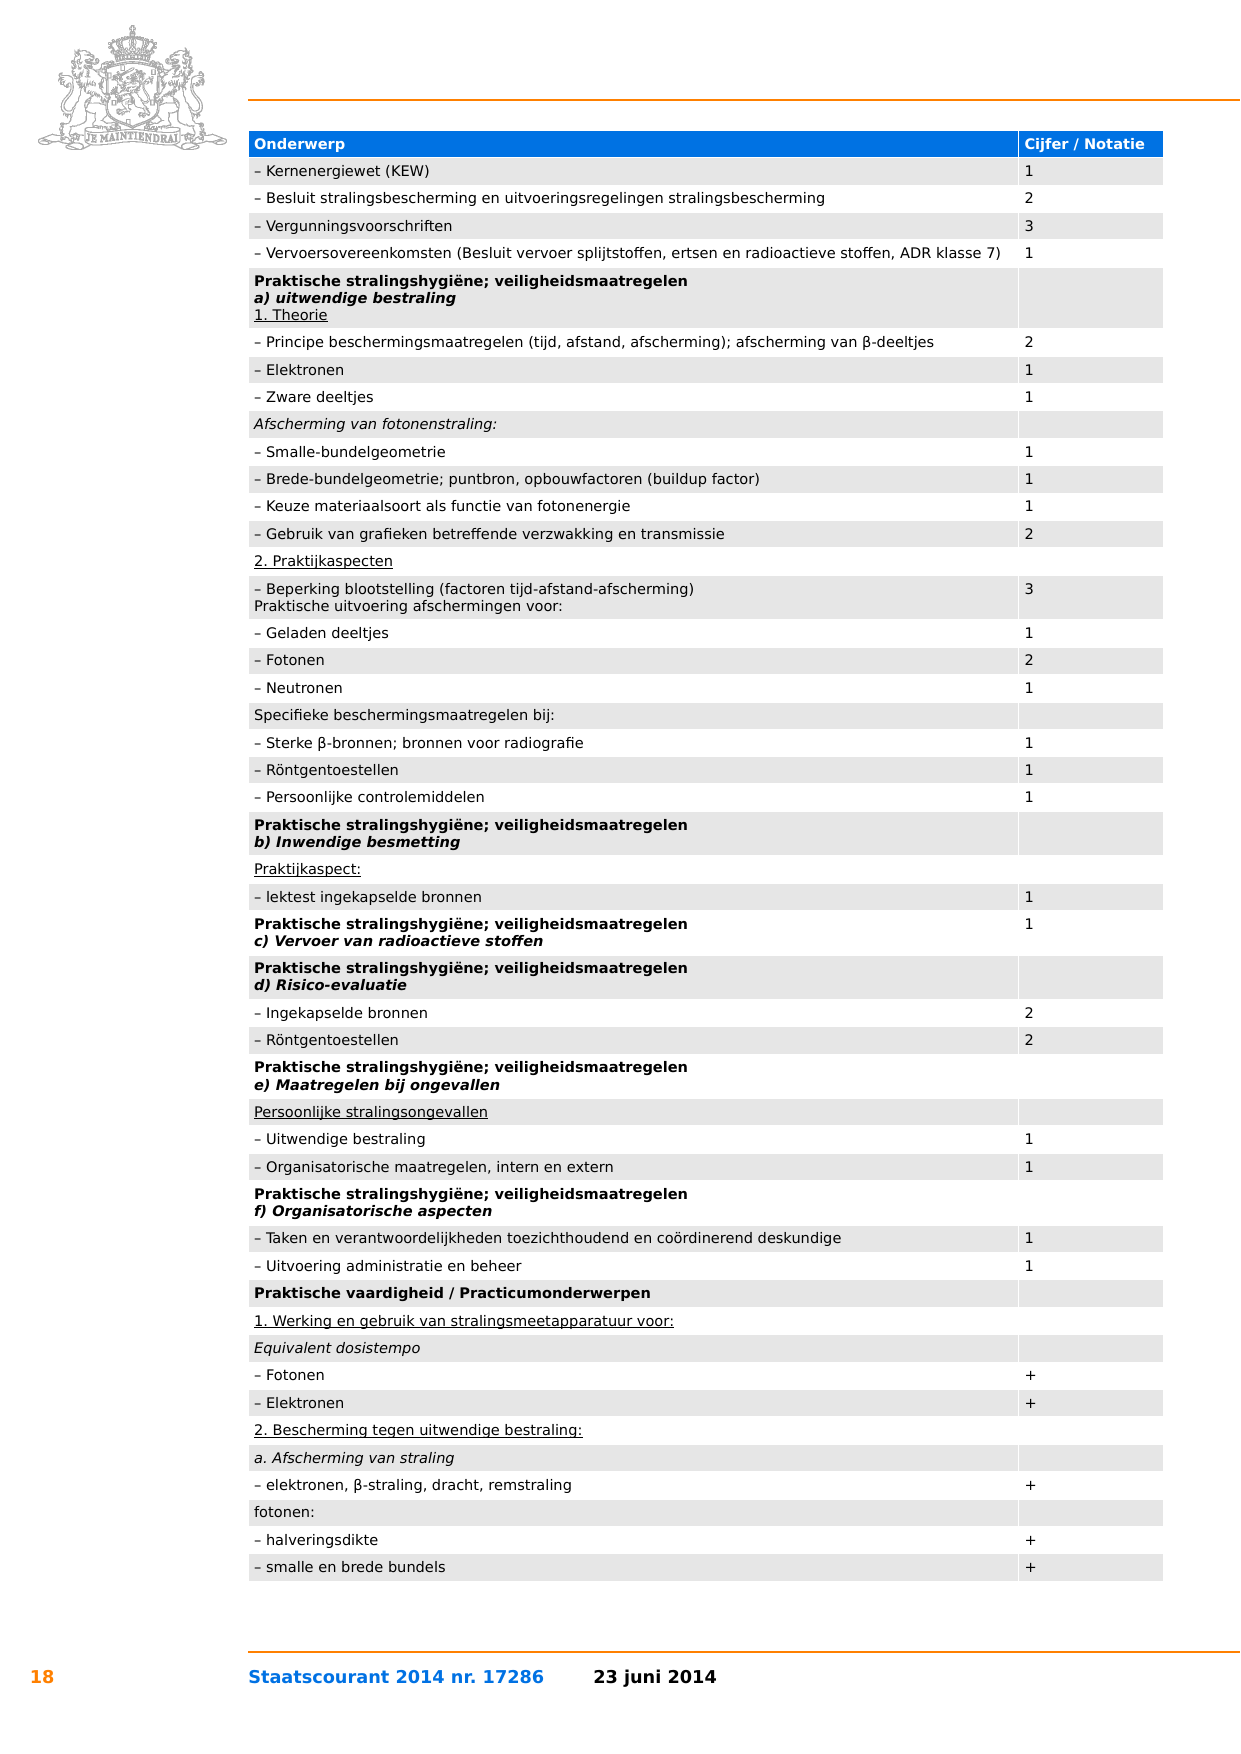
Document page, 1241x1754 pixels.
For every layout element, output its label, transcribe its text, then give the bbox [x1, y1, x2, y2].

table_cell – Geladen deeltjes [249, 620, 1018, 647]
table_cell – Smalle-bundelgeometrie [249, 439, 1018, 465]
table_cell – Persoonlijke controlemiddelen [249, 785, 1018, 811]
table_cell 2 [1019, 186, 1163, 212]
table_cell Praktische stralingshygiëne; veiligheidsmaatregelen c) Vervoer van radioactieve stoffen [249, 911, 1018, 954]
table_cell 1 [1019, 785, 1163, 811]
table_cell Praktische stralingshygiëne; veiligheidsmaatregelen e) Maatregelen bij ongevallen [249, 1055, 1018, 1098]
table_cell – Röntgentoestellen [249, 1027, 1018, 1054]
table_cell – Uitwendige bestraling [249, 1126, 1018, 1153]
table_cell – elektronen, β-straling, dracht, remstraling [249, 1472, 1018, 1498]
table_cell Equivalent dosistempo [249, 1335, 1018, 1362]
table_cell – Beperking blootstelling (factoren tijd-afstand-afscherming) Praktische uitvoering afschermingen voor: [249, 576, 1018, 619]
table_cell 1 [1019, 911, 1163, 954]
table_cell – Kernenergiewet (KEW) [249, 158, 1018, 185]
table_cell – Vervoersovereenkomsten (Besluit vervoer splijtstoffen, ertsen en radioactieve stoffen, ADR klasse 7) [249, 241, 1018, 267]
table_cell 2 [1019, 1000, 1163, 1026]
table_cell [1019, 1445, 1163, 1471]
table_cell + [1019, 1363, 1163, 1389]
table_cell Afscherming van fotonenstraling: [249, 411, 1018, 438]
table_cell – Fotonen [249, 648, 1018, 674]
table_cell Praktische vaardigheid / Practicumonderwerpen [249, 1280, 1018, 1307]
table_cell 2 [1019, 329, 1163, 356]
table_cell [1019, 856, 1163, 883]
table_cell – Fotonen [249, 1363, 1018, 1389]
table_header Onderwerp [249, 131, 1018, 157]
table_cell – Besluit stralingsbescherming en uitvoeringsregelingen stralingsbescherming [249, 186, 1018, 212]
table_cell Praktische stralingshygiëne; veiligheidsmaatregelen f) Organisatorische aspecten [249, 1181, 1018, 1224]
table_cell [1019, 1308, 1163, 1334]
table_cell Praktijkaspect: [249, 856, 1018, 883]
table_cell 1 [1019, 1126, 1163, 1153]
table_cell 1 [1019, 384, 1163, 410]
table_cell 2. Bescherming tegen uitwendige bestraling: [249, 1418, 1018, 1444]
table_cell [1019, 703, 1163, 729]
table_cell a. Afscherming van straling [249, 1445, 1018, 1471]
table_cell [1019, 1335, 1163, 1362]
table_cell + [1019, 1390, 1163, 1416]
table_cell Persoonlijke stralingsongevallen [249, 1099, 1018, 1125]
table_cell – Röntgentoestellen [249, 757, 1018, 783]
table_cell – lektest ingekapselde bronnen [249, 884, 1018, 910]
table_cell – Gebruik van grafieken betreffende verzwakking en transmissie [249, 521, 1018, 547]
table_cell [1019, 1055, 1163, 1098]
table_cell – Zware deeltjes [249, 384, 1018, 410]
table_cell + [1019, 1472, 1163, 1498]
table_cell 1 [1019, 884, 1163, 910]
table_cell 1. Werking en gebruik van stralingsmeetapparatuur voor: [249, 1308, 1018, 1334]
table_cell [1019, 1099, 1163, 1125]
table_cell – Uitvoering administratie en beheer [249, 1253, 1018, 1279]
table_cell 2 [1019, 521, 1163, 547]
table_cell – smalle en brede bundels [249, 1554, 1018, 1581]
table_cell – Taken en verantwoordelijkheden toezichthoudend en coördinerend deskundige [249, 1226, 1018, 1252]
table_cell 1 [1019, 1226, 1163, 1252]
table_cell 1 [1019, 1253, 1163, 1279]
table_cell [1019, 549, 1163, 575]
table_cell – halveringsdikte [249, 1527, 1018, 1553]
table_cell – Keuze materiaalsoort als functie van fotonenergie [249, 494, 1018, 520]
table_cell – Sterke β-bronnen; bronnen voor radiografie [249, 730, 1018, 756]
table_cell – Ingekapselde bronnen [249, 1000, 1018, 1026]
table_cell Praktische stralingshygiëne; veiligheidsmaatregelen b) Inwendige besmetting [249, 812, 1018, 855]
table_cell 1 [1019, 439, 1163, 465]
table_cell [1019, 1181, 1163, 1224]
table_cell – Neutronen [249, 675, 1018, 701]
table_cell – Brede-bundelgeometrie; puntbron, opbouwfactoren (buildup factor) [249, 466, 1018, 493]
table_cell [1019, 956, 1163, 999]
table_cell [1019, 1418, 1163, 1444]
table_cell – Organisatorische maatregelen, intern en extern [249, 1154, 1018, 1180]
table_header Cijfer / Notatie [1019, 131, 1163, 157]
table_cell [1019, 411, 1163, 438]
table_cell [1019, 1500, 1163, 1526]
table_cell 1 [1019, 357, 1163, 383]
table_cell 1 [1019, 466, 1163, 493]
table_cell [1019, 268, 1163, 328]
table_cell 3 [1019, 213, 1163, 239]
table_cell – Principe beschermingsmaatregelen (tijd, afstand, afscherming); afscherming van β-deeltjes [249, 329, 1018, 356]
table_cell + [1019, 1527, 1163, 1553]
table_cell – Vergunningsvoorschriften [249, 213, 1018, 239]
table_cell 2 [1019, 648, 1163, 674]
table_cell 1 [1019, 1154, 1163, 1180]
table_cell [1019, 812, 1163, 855]
table_cell – Elektronen [249, 357, 1018, 383]
table_cell 2. Praktijkaspecten [249, 549, 1018, 575]
table_cell Praktische stralingshygiëne; veiligheidsmaatregelen d) Risico-evaluatie [249, 956, 1018, 999]
table_cell 1 [1019, 241, 1163, 267]
table_cell [1019, 1280, 1163, 1307]
table_cell 1 [1019, 158, 1163, 185]
table_cell 1 [1019, 620, 1163, 647]
table_cell 1 [1019, 494, 1163, 520]
table_cell – Elektronen [249, 1390, 1018, 1416]
table_cell 1 [1019, 675, 1163, 701]
table_cell 1 [1019, 757, 1163, 783]
picture [38, 25, 227, 150]
table_cell 1 [1019, 730, 1163, 756]
table_cell 3 [1019, 576, 1163, 619]
table_cell + [1019, 1554, 1163, 1581]
table_cell Specifieke beschermingsmaatregelen bij: [249, 703, 1018, 729]
table_cell Praktische stralingshygiëne; veiligheidsmaatregelen a) uitwendige bestraling 1. Theorie [249, 268, 1018, 328]
table_cell 2 [1019, 1027, 1163, 1054]
table_cell fotonen: [249, 1500, 1018, 1526]
